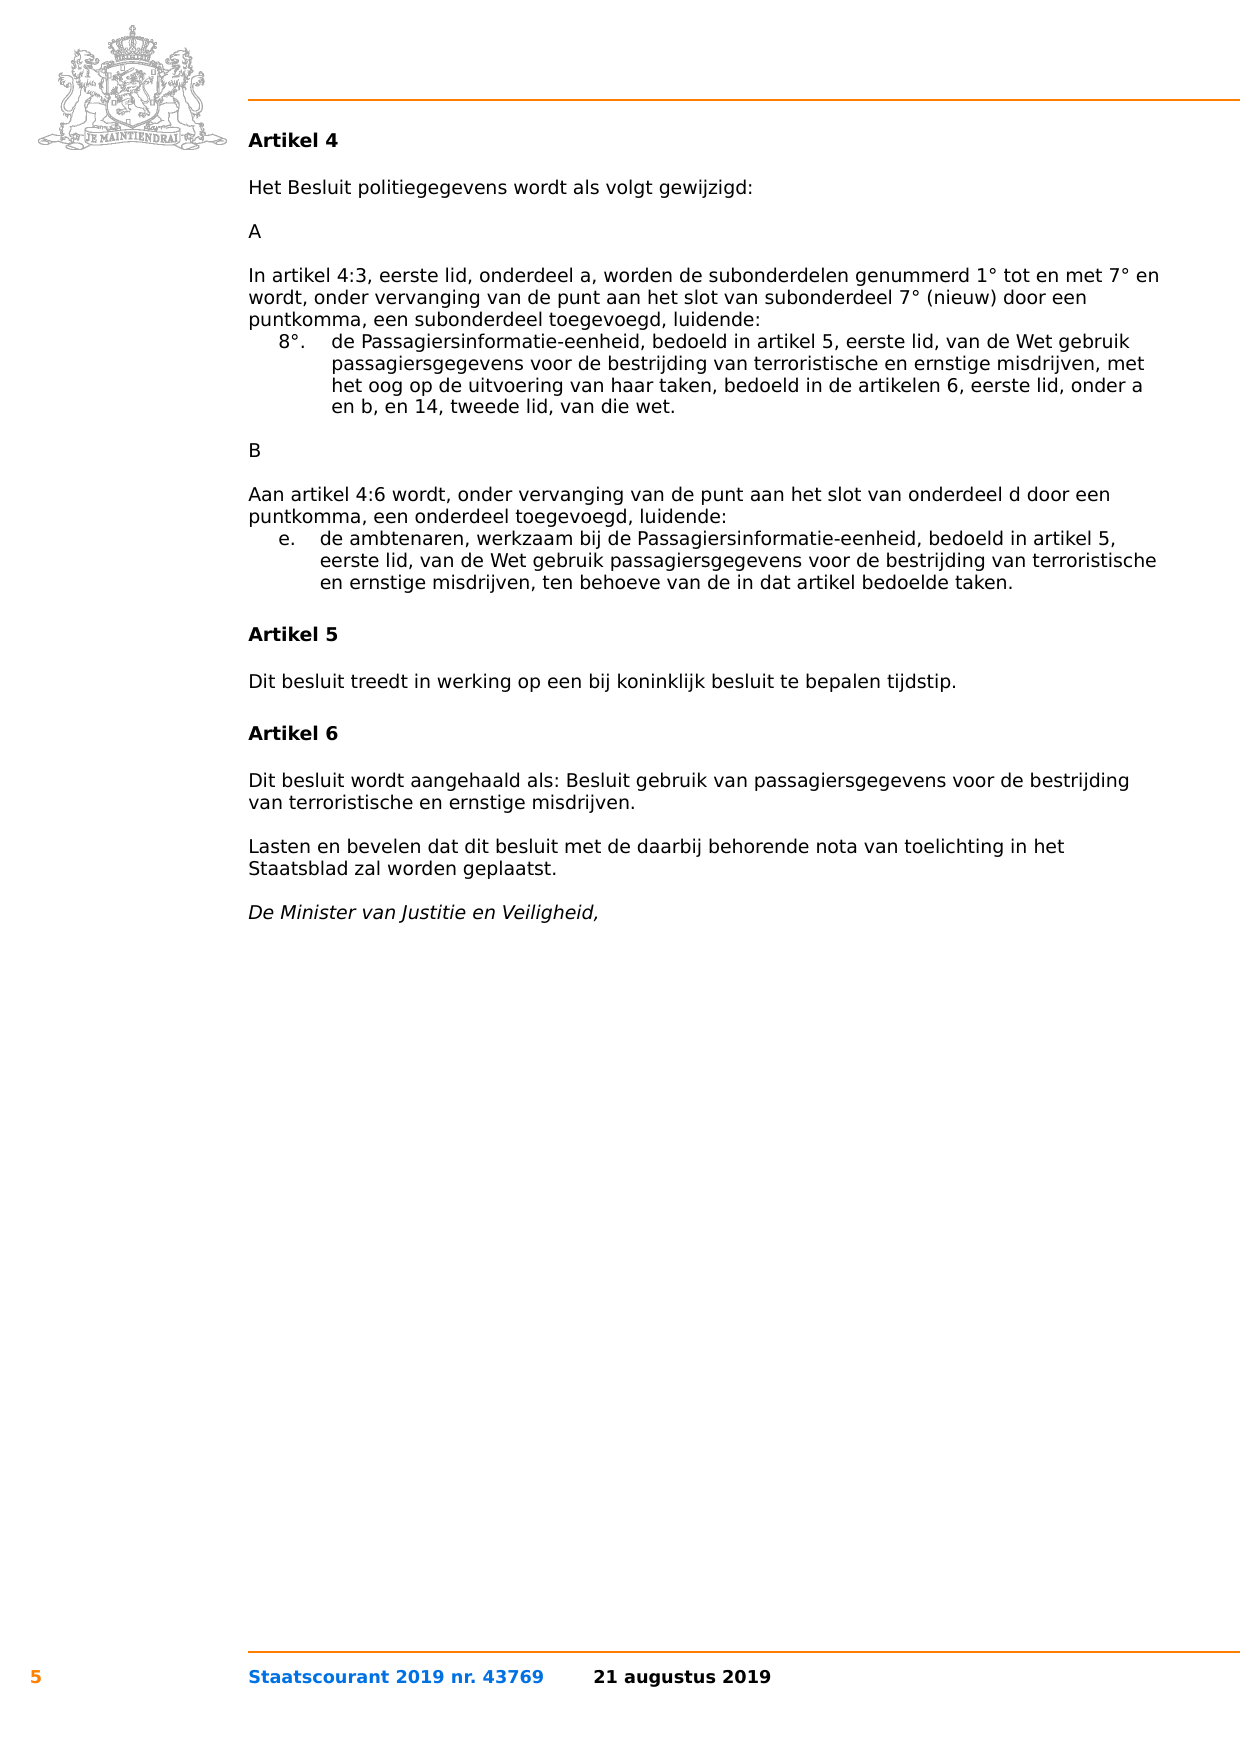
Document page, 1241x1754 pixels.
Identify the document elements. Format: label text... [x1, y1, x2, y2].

subtitle Artikel 5 [248, 624, 1163, 646]
text Dit besluit treedt in werking op een bij koninklijk besluit te bepalen tijdstip. [248, 671, 1163, 693]
text De Minister van Justitie en Veiligheid, [248, 902, 1163, 924]
text Dit besluit wordt aangehaald als: Besluit gebruik van passagiersgegevens voor de bestrijding van terroristische en ernstige misdrijven. [248, 770, 1163, 814]
text B [248, 440, 1163, 462]
text 8°. de Passagiersinformatie-eenheid, bedoeld in artikel 5, eerste lid, van de Wet gebruik passagiersgegevens voor de bestrijding van terroristische en ernstige misdrijven, met het oog op de uitvoering van haar taken, bedoeld in de artikelen 6, eerste lid, onder a en b, en 14, tweede lid, van die wet. [278, 331, 1163, 418]
text e. de ambtenaren, werkzaam bij de Passagiersinformatie-eenheid, bedoeld in artikel 5, eerste lid, van de Wet gebruik passagiersgegevens voor de bestrijding van terroristische en ernstige misdrijven, ten behoeve van de in dat artikel bedoelde taken. [278, 528, 1163, 594]
picture [38, 25, 227, 150]
subtitle Artikel 4 [248, 130, 1163, 152]
subtitle Artikel 6 [248, 723, 1163, 745]
text Aan artikel 4:6 wordt, onder vervanging van de punt aan het slot van onderdeel d door een puntkomma, een onderdeel toegevoegd, luidende: [248, 484, 1163, 528]
text Lasten en bevelen dat dit besluit met de daarbij behorende nota van toelichting in het Staatsblad zal worden geplaatst. [248, 836, 1163, 880]
text In artikel 4:3, eerste lid, onderdeel a, worden de subonderdelen genummerd 1° tot en met 7° en wordt, onder vervanging van de punt aan het slot van subonderdeel 7° (nieuw) door een puntkomma, een subonderdeel toegevoegd, luidende: [248, 264, 1163, 331]
text Het Besluit politiegegevens wordt als volgt gewijzigd: [248, 177, 1163, 199]
text A [248, 221, 1163, 243]
